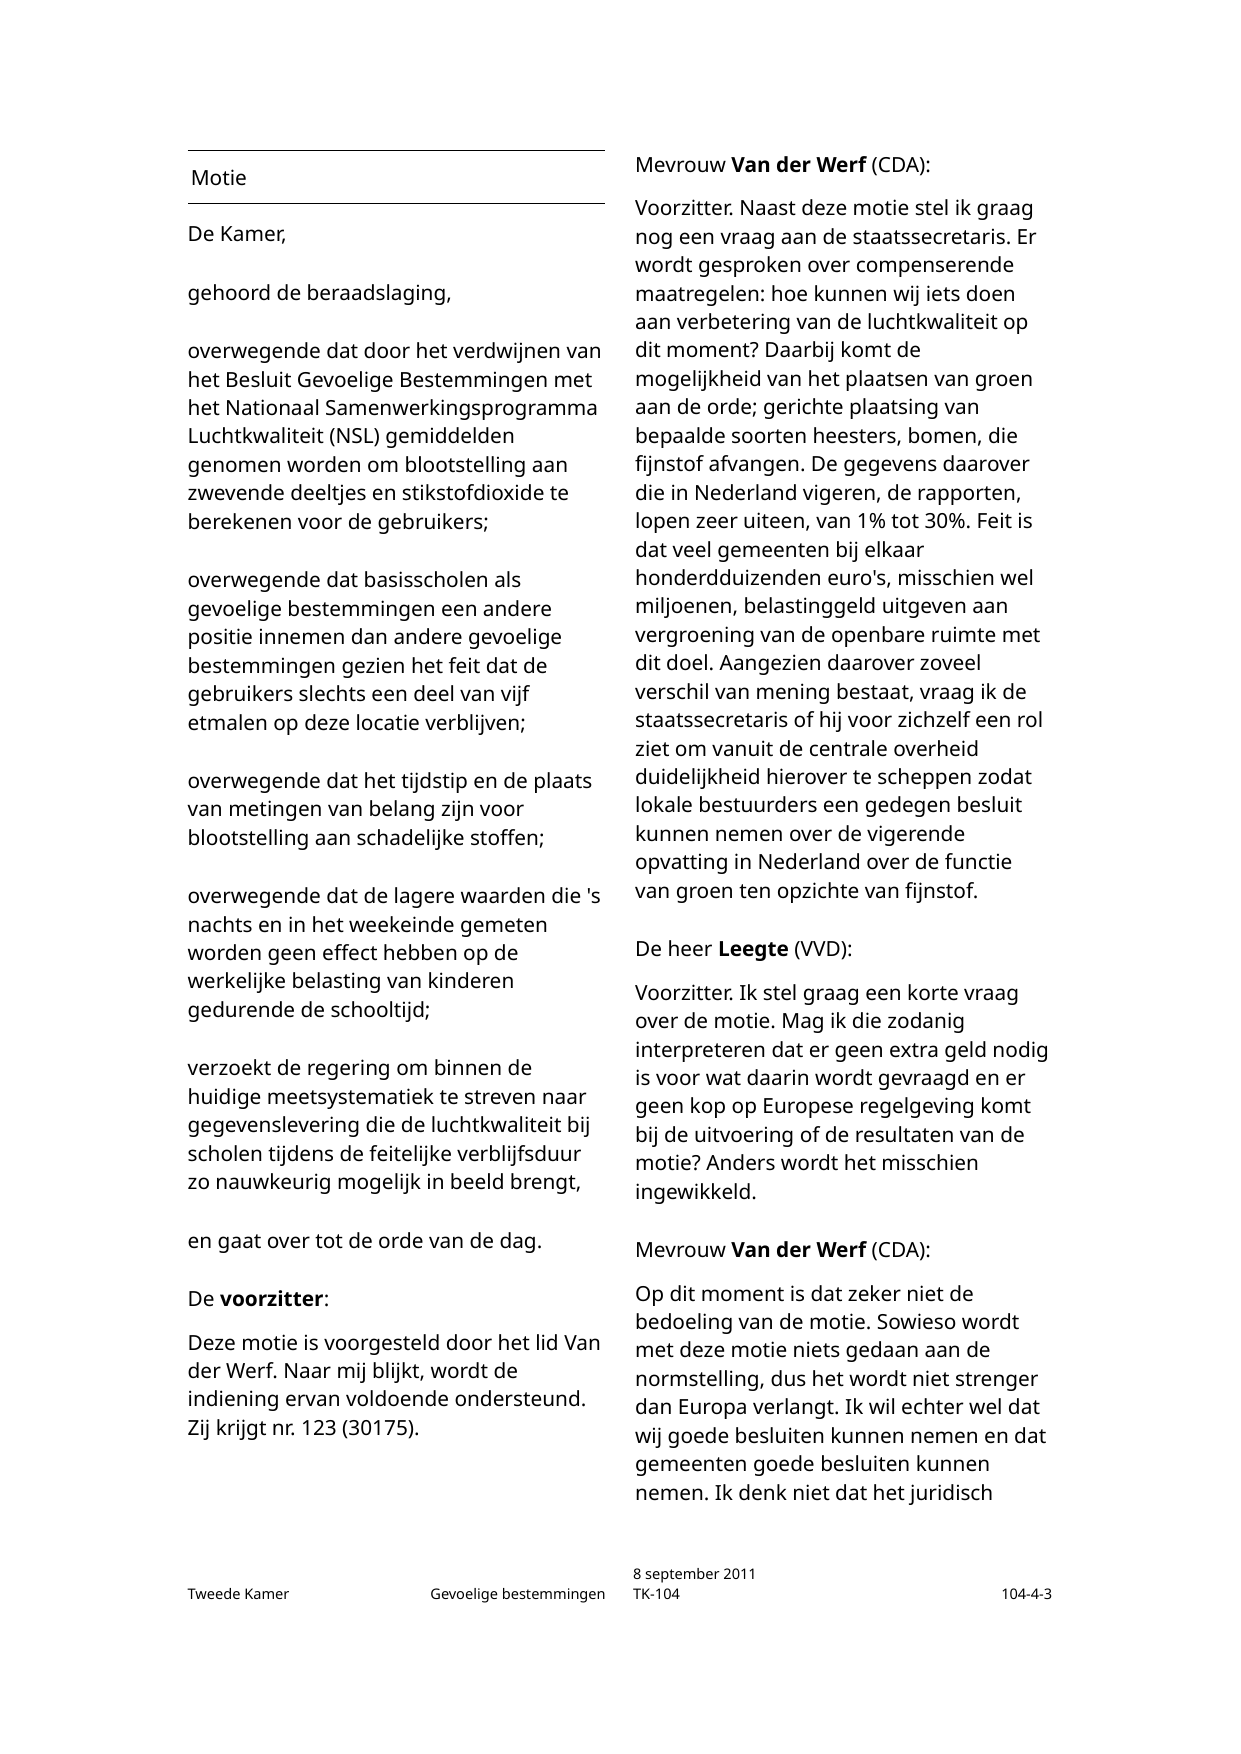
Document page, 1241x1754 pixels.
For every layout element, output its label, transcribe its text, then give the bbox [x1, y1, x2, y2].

subtitle Motie [187, 151, 605, 204]
text en gaat over tot de orde van de dag. [187, 1226, 605, 1254]
text De heer Leegte (VVD): [635, 934, 1053, 963]
text overwegende dat de lagere waarden die 's nachts en in het weekeinde gemeten worden geen effect hebben op de werkelijke belasting van kinderen gedurende de schooltijd; [187, 881, 605, 1023]
text  [187, 1471, 605, 1500]
text De Kamer, [187, 219, 605, 248]
text Voorzitter. Ik stel graag een korte vraag over de motie. Mag ik die zodanig interpreteren dat er geen extra geld nodig is voor wat daarin wordt gevraagd en er geen kop op Europese regelgeving komt bij de uitvoering of de resultaten van de motie? Anders wordt het misschien ingewikkeld. [635, 978, 1053, 1205]
text Voorzitter. Naast deze motie stel ik graag nog een vraag aan de staatssecretaris. Er wordt gesproken over compenserende maatregelen: hoe kunnen wij iets doen aan verbetering van de luchtkwaliteit op dit moment? Daarbij komt de mogelijkheid van het plaatsen van groen aan de orde; gerichte plaatsing van bepaalde soorten heesters, bomen, die fijnstof afvangen. De gegevens daarover die in Nederland vigeren, de rapporten, lopen zeer uiteen, van 1% tot 30%. Feit is dat veel gemeenten bij elkaar honderdduizenden euro's, misschien wel miljoenen, belastinggeld uitgeven aan vergroening van de openbare ruimte met dit doel. Aangezien daarover zoveel verschil van mening bestaat, vraag ik de staatssecretaris of hij voor zichzelf een rol ziet om vanuit de centrale overheid duidelijkheid hierover te scheppen zodat lokale bestuurders een gedegen besluit kunnen nemen over de vigerende opvatting in Nederland over de functie van groen ten opzichte van fijnstof. [635, 193, 1053, 904]
text overwegende dat het tijdstip en de plaats van metingen van belang zijn voor blootstelling aan schadelijke stoffen; [187, 766, 605, 851]
text Mevrouw Van der Werf (CDA): [635, 1235, 1053, 1264]
text Mevrouw Van der Werf (CDA): [635, 150, 1053, 178]
text Op dit moment is dat zeker niet de bedoeling van de motie. Sowieso wordt met deze motie niets gedaan aan de normstelling, dus het wordt niet strenger dan Europa verlangt. Ik wil echter wel dat wij goede besluiten kunnen nemen en dat gemeenten goede besluiten kunnen nemen. Ik denk niet dat het juridisch [635, 1279, 1053, 1506]
text De voorzitter: [187, 1284, 605, 1313]
text Zij krijgt nr. 123 (30175). [187, 1413, 605, 1441]
text verzoekt de regering om binnen de huidige meetsystematiek te streven naar gegevenslevering die de luchtkwaliteit bij scholen tijdens de feitelijke verblijfsduur zo nauwkeurig mogelijk in beeld brengt, [187, 1053, 605, 1196]
text overwegende dat basisscholen als gevoelige bestemmingen een andere positie innemen dan andere gevoelige bestemmingen gezien het feit dat de gebruikers slechts een deel van vijf etmalen op deze locatie verblijven; [187, 565, 605, 736]
text Deze motie is voorgesteld door het lid Van der Werf. Naar mij blijkt, wordt de indiening ervan voldoende ondersteund. [187, 1328, 605, 1413]
text overwegende dat door het verdwijnen van het Besluit Gevoelige Bestemmingen met het Nationaal Samenwerkingsprogramma Luchtkwaliteit (NSL) gemiddelden genomen worden om blootstelling aan zwevende deeltjes en stikstofdioxide te berekenen voor de gebruikers; [187, 336, 605, 535]
text gehoord de beraadslaging, [187, 278, 605, 306]
